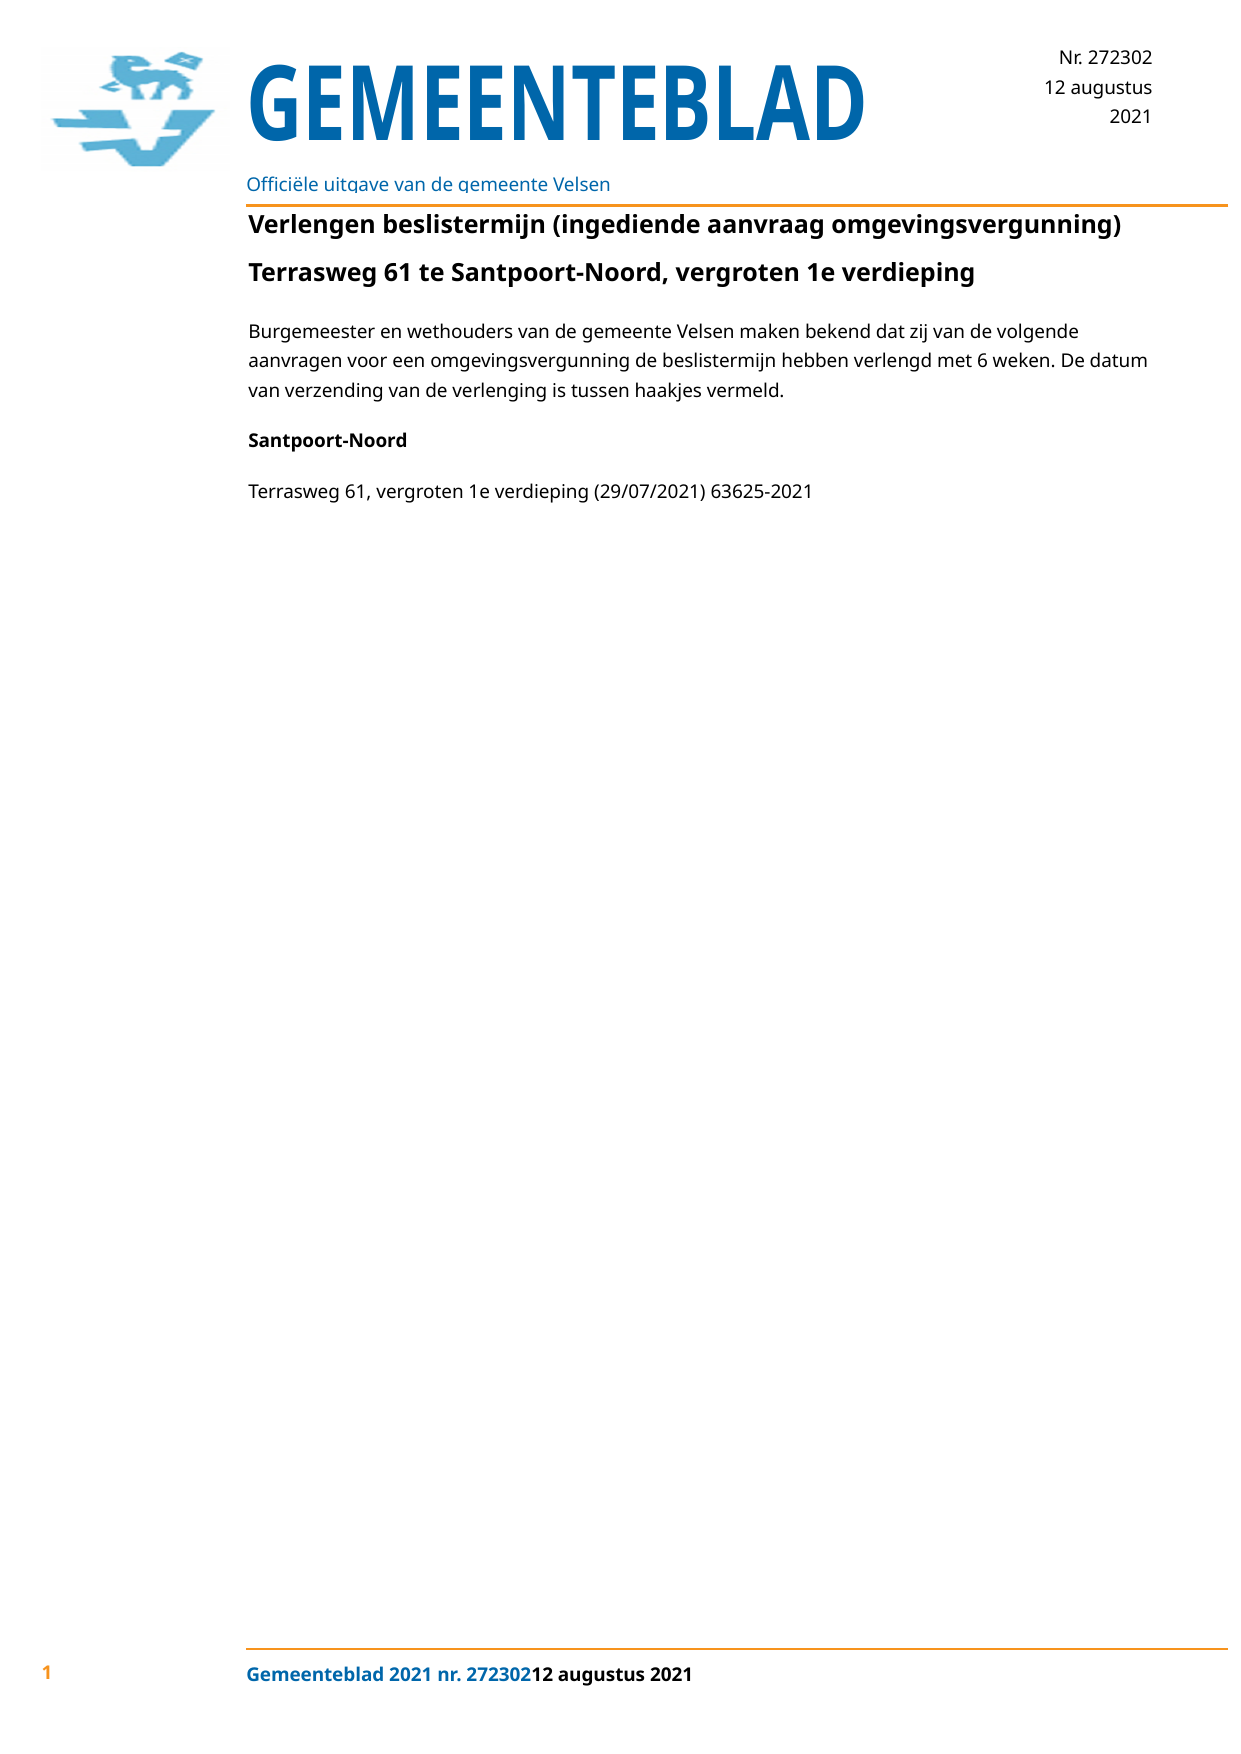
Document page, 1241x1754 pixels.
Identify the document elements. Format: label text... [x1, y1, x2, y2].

text Burgemeester en wethouders van de gemeente Velsen maken bekend dat zij van de volgende aanvragen voor een omgevingsvergunning de beslistermijn hebben verlengd met 6 weken. De datum van verzending van de verlenging is tussen haakjes vermeld. [248, 318, 1152, 403]
text Terrasweg 61, vergroten 1e verdieping (29/07/2021) 63625-2021 [248, 478, 1152, 504]
text Santpoort-Noord [248, 427, 1152, 453]
picture [41, 47, 231, 172]
text Verlengen beslistermijn (ingediende aanvraag omgevingsvergunning) Terrasweg 61 te Santpoort-Noord, vergroten 1e verdieping [248, 207, 1152, 288]
